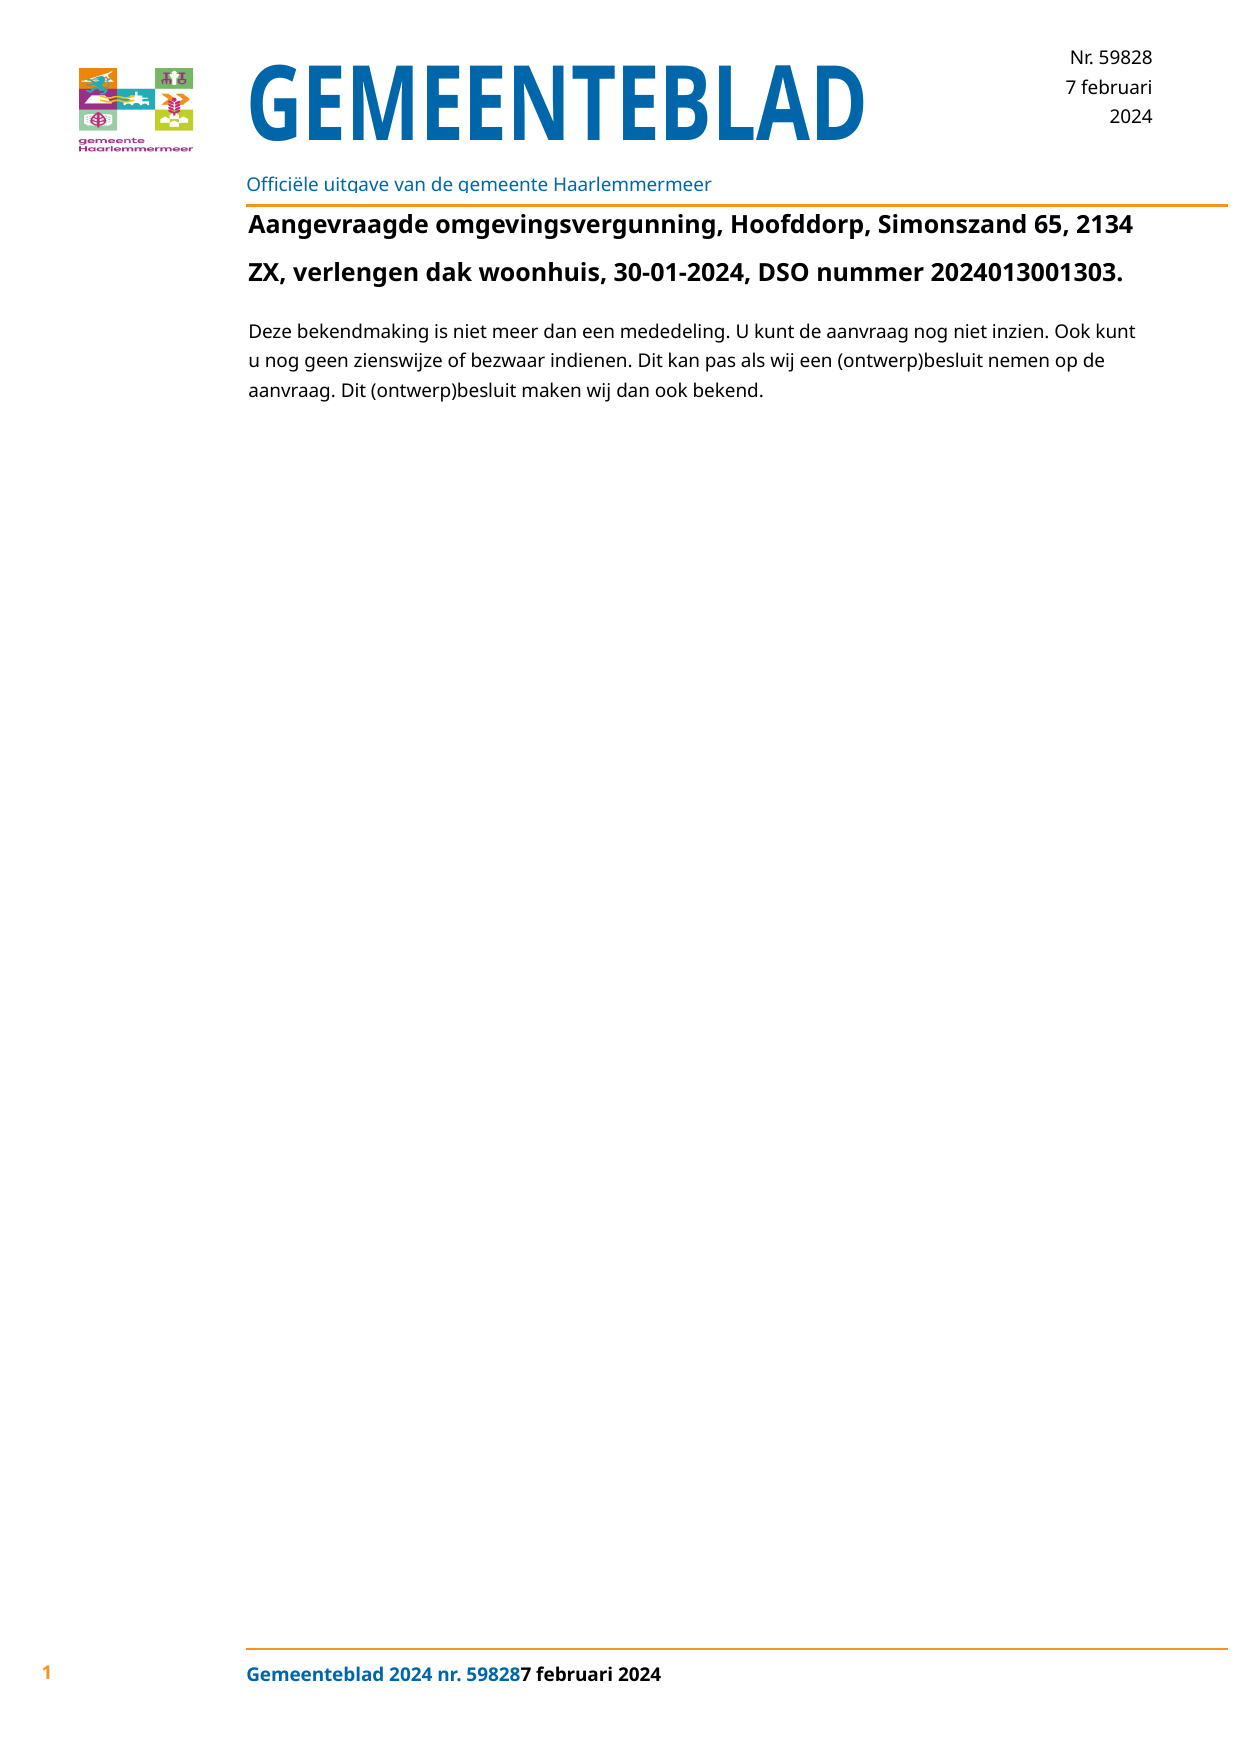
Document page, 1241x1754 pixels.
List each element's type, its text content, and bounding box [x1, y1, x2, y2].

text Deze bekendmaking is niet meer dan een mededeling. U kunt de aanvraag nog niet inzien. Ook kunt u nog geen zienswijze of bezwaar indienen. Dit kan pas als wij een (ontwerp)besluit nemen op de aanvraag. Dit (ontwerp)besluit maken wij dan ook bekend. [248, 318, 1152, 403]
picture [41, 47, 231, 172]
text Aangevraagde omgevingsvergunning, Hoofddorp, Simonszand 65, 2134 ZX, verlengen dak woonhuis, 30-01-2024, DSO nummer 2024013001303. [248, 207, 1152, 288]
